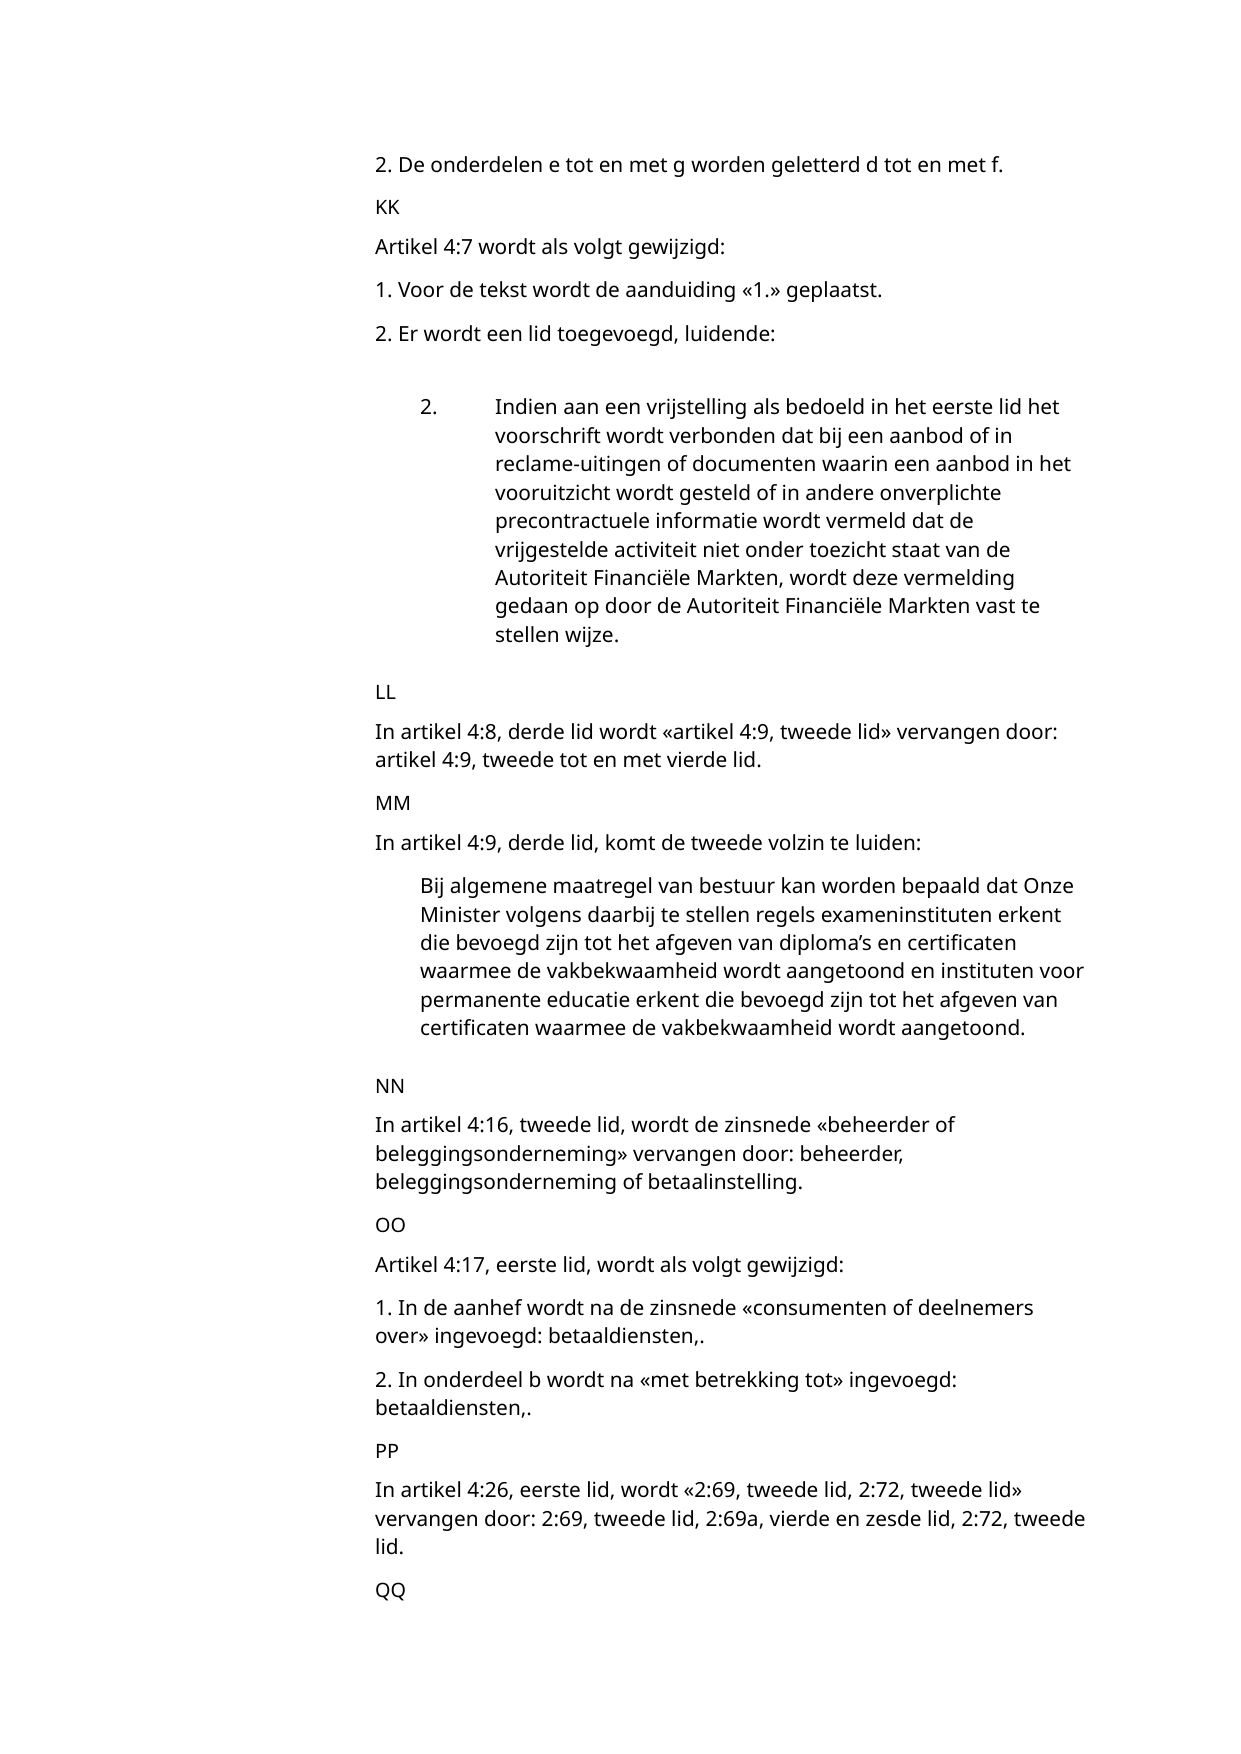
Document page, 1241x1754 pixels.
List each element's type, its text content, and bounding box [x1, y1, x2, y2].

text MM [375, 789, 1090, 816]
text In artikel 4:26, eerste lid, wordt «2:69, tweede lid, 2:72, tweede lid» vervangen door: 2:69, tweede lid, 2:69a, vierde en zesde lid, 2:72, tweede lid. [375, 1476, 1090, 1561]
text Artikel 4:7 wordt als volgt gewijzigd: [375, 232, 1090, 261]
list Indien aan een vrijstelling als bedoeld in het eerste lid het voorschrift wordt verbonden dat bij een aanbod of in reclame-uitingen of documenten waarin een aanbod in het vooruitzicht wordt gesteld of in andere onverplichte precontractuele informatie wordt vermeld dat de vrijgestelde activiteit niet onder toezicht staat van de Autoriteit Financiële Markten, wordt deze vermelding gedaan op door de Autoriteit Financiële Markten vast te stellen wijze. [420, 392, 1090, 648]
text In artikel 4:9, derde lid, komt de tweede volzin te luiden: [375, 828, 1090, 856]
text In artikel 4:8, derde lid wordt «artikel 4:9, tweede lid» vervangen door: artikel 4:9, tweede tot en met vierde lid. [375, 717, 1090, 774]
text NN [375, 1072, 1090, 1099]
text Artikel 4:17, eerste lid, wordt als volgt gewijzigd: [375, 1250, 1090, 1278]
text Bij algemene maatregel van bestuur kan worden bepaald dat Onze Minister volgens daarbij te stellen regels exameninstituten erkent die bevoegd zijn tot het afgeven van diploma’s en certificaten waarmee de vakbekwaamheid wordt aangetoond en instituten voor permanente educatie erkent die bevoegd zijn tot het afgeven van certificaten waarmee de vakbekwaamheid wordt aangetoond. [420, 871, 1090, 1042]
text KK [375, 193, 1090, 220]
text 1. Voor de tekst wordt de aanduiding «1.» geplaatst. [375, 276, 1090, 304]
text In artikel 4:16, tweede lid, wordt de zinsnede «beheerder of beleggingsonderneming» vervangen door: beheerder, beleggingsonderneming of betaalinstelling. [375, 1111, 1090, 1196]
text OO [375, 1211, 1090, 1238]
text QQ [375, 1576, 1090, 1603]
text 1. In de aanhef wordt na de zinsnede «consumenten of deelnemers over» ingevoegd: betaaldiensten,. [375, 1293, 1090, 1350]
text 2. Er wordt een lid toegevoegd, luidende: [375, 319, 1090, 347]
text 2. In onderdeel b wordt na «met betrekking tot» ingevoegd: betaaldiensten,. [375, 1365, 1090, 1422]
text LL [375, 678, 1090, 705]
text PP [375, 1437, 1090, 1464]
text 2. De onderdelen e tot en met g worden geletterd d tot en met f. [375, 150, 1090, 178]
